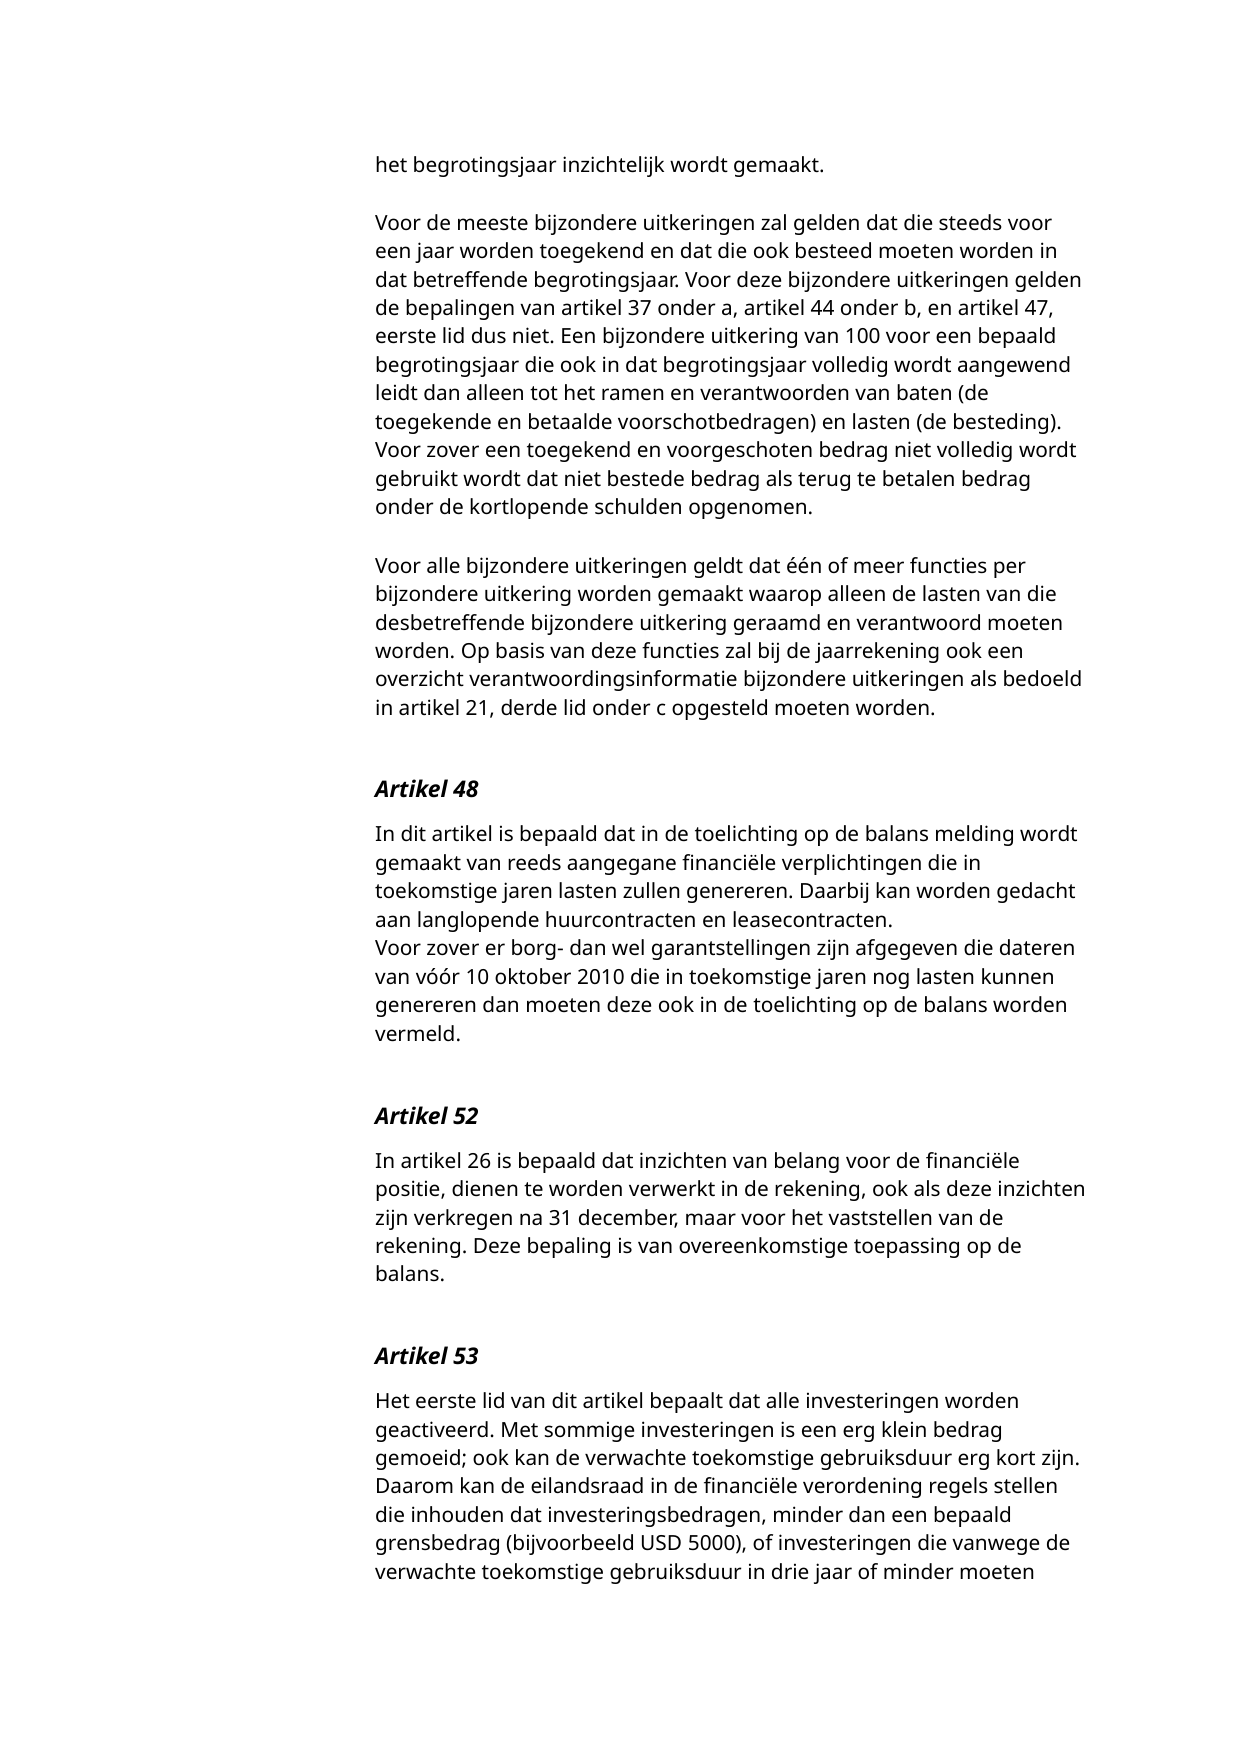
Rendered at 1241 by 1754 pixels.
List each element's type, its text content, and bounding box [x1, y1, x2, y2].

subtitle Artikel 52 [375, 1099, 1090, 1131]
text In dit artikel is bepaald dat in de toelichting op de balans melding wordt gemaakt van reeds aangegane financiële verplichtingen die in toekomstige jaren lasten zullen genereren. Daarbij kan worden gedacht aan langlopende huurcontracten en leasecontracten. [375, 819, 1090, 933]
subtitle Artikel 48 [375, 773, 1090, 804]
text Voor de meeste bijzondere uitkeringen zal gelden dat die steeds voor een jaar worden toegekend en dat die ook besteed moeten worden in dat betreffende begrotingsjaar. Voor deze bijzondere uitkeringen gelden de bepalingen van artikel 37 onder a, artikel 44 onder b, en artikel 47, eerste lid dus niet. Een bijzondere uitkering van 100 voor een bepaald begrotingsjaar die ook in dat begrotingsjaar volledig wordt aangewend leidt dan alleen tot het ramen en verantwoorden van baten (de toegekende en betaalde voorschotbedragen) en lasten (de besteding). [375, 208, 1090, 435]
text Voor alle bijzondere uitkeringen geldt dat één of meer functies per bijzondere uitkering worden gemaakt waarop alleen de lasten van die desbetreffende bijzondere uitkering geraamd en verantwoord moeten worden. Op basis van deze functies zal bij de jaarrekening ook een overzicht verantwoordingsinformatie bijzondere uitkeringen als bedoeld in artikel 21, derde lid onder c opgesteld moeten worden. [375, 551, 1090, 721]
text In artikel 26 is bepaald dat inzichten van belang voor de financiële positie, dienen te worden verwerkt in de rekening, ook als deze inzichten zijn verkregen na 31 december, maar voor het vaststellen van de rekening. Deze bepaling is van overeenkomstige toepassing op de balans. [375, 1146, 1090, 1288]
text Het eerste lid van dit artikel bepaalt dat alle investeringen worden geactiveerd. Met sommige investeringen is een erg klein bedrag gemoeid; ook kan de verwachte toekomstige gebruiksduur erg kort zijn. Daarom kan de eilandsraad in de financiële verordening regels stellen die inhouden dat investeringsbedragen, minder dan een bepaald grensbedrag (bijvoorbeeld USD 5000), of investeringen die vanwege de verwachte toekomstige gebruiksduur in drie jaar of minder moeten [375, 1386, 1090, 1585]
text Voor zover een toegekend en voorgeschoten bedrag niet volledig wordt gebruikt wordt dat niet bestede bedrag als terug te betalen bedrag onder de kortlopende schulden opgenomen. [375, 435, 1090, 521]
text het begrotingsjaar inzichtelijk wordt gemaakt. [375, 150, 1090, 178]
subtitle Artikel 53 [375, 1340, 1090, 1371]
text Voor zover er borg- dan wel garantstellingen zijn afgegeven die dateren van vóór 10 oktober 2010 die in toekomstige jaren nog lasten kunnen genereren dan moeten deze ook in de toelichting op de balans worden vermeld. [375, 933, 1090, 1047]
